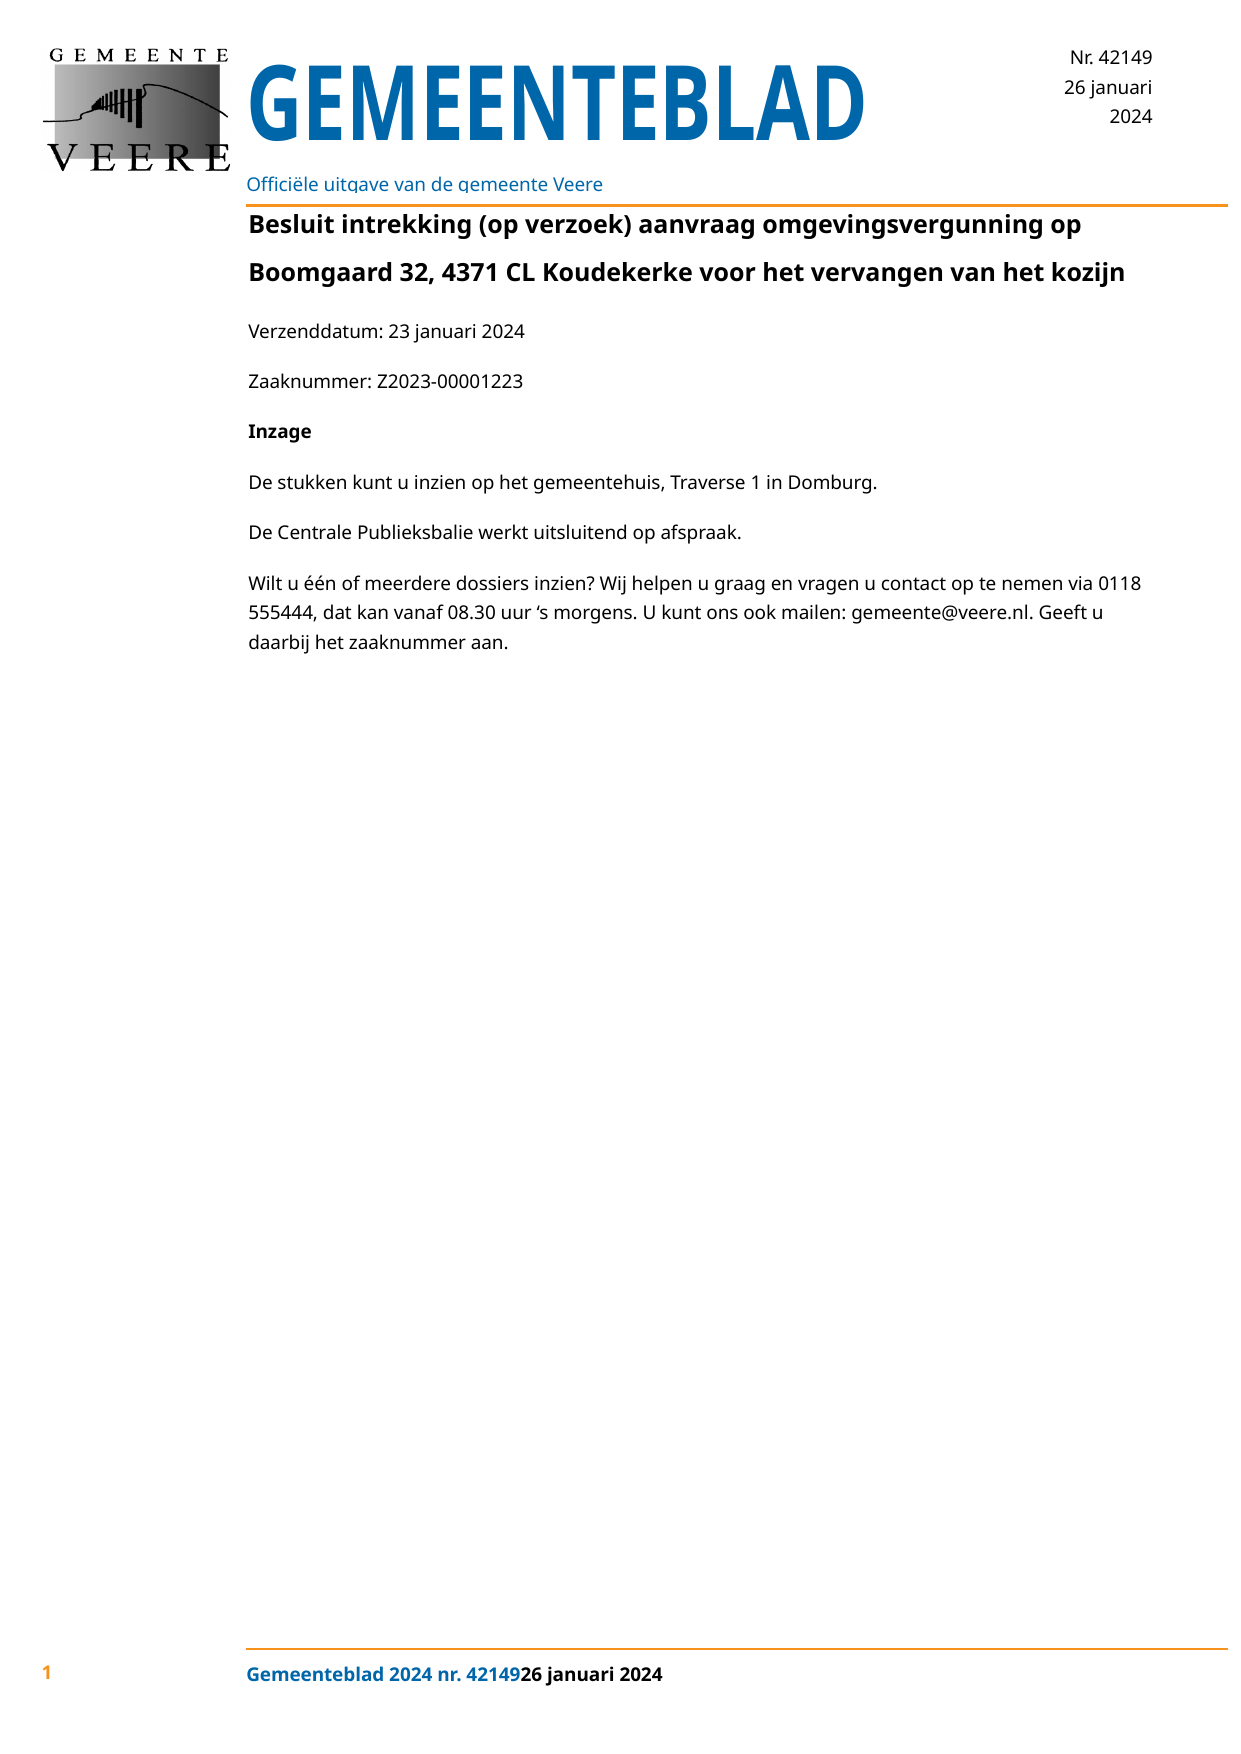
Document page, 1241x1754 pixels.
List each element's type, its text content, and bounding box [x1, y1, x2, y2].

text De stukken kunt u inzien op het gemeentehuis, Traverse 1 in Domburg. [248, 469, 1152, 495]
text Verzenddatum: 23 januari 2024 [248, 318, 1152, 344]
picture [41, 47, 231, 172]
text Wilt u één of meerdere dossiers inzien? Wij helpen u graag en vragen u contact op te nemen via 0118 555444, dat kan vanaf 08.30 uur ‘s morgens. U kunt ons ook mailen: gemeente@veere.nl. Geeft u daarbij het zaaknummer aan. [248, 570, 1152, 655]
text Zaaknummer: Z2023-00001223 [248, 368, 1152, 394]
text Inzage [248, 419, 1152, 444]
text De Centrale Publieksbalie werkt uitsluitend op afspraak. [248, 519, 1152, 545]
text Besluit intrekking (op verzoek) aanvraag omgevingsvergunning op Boomgaard 32, 4371 CL Koudekerke voor het vervangen van het kozijn [248, 207, 1152, 288]
